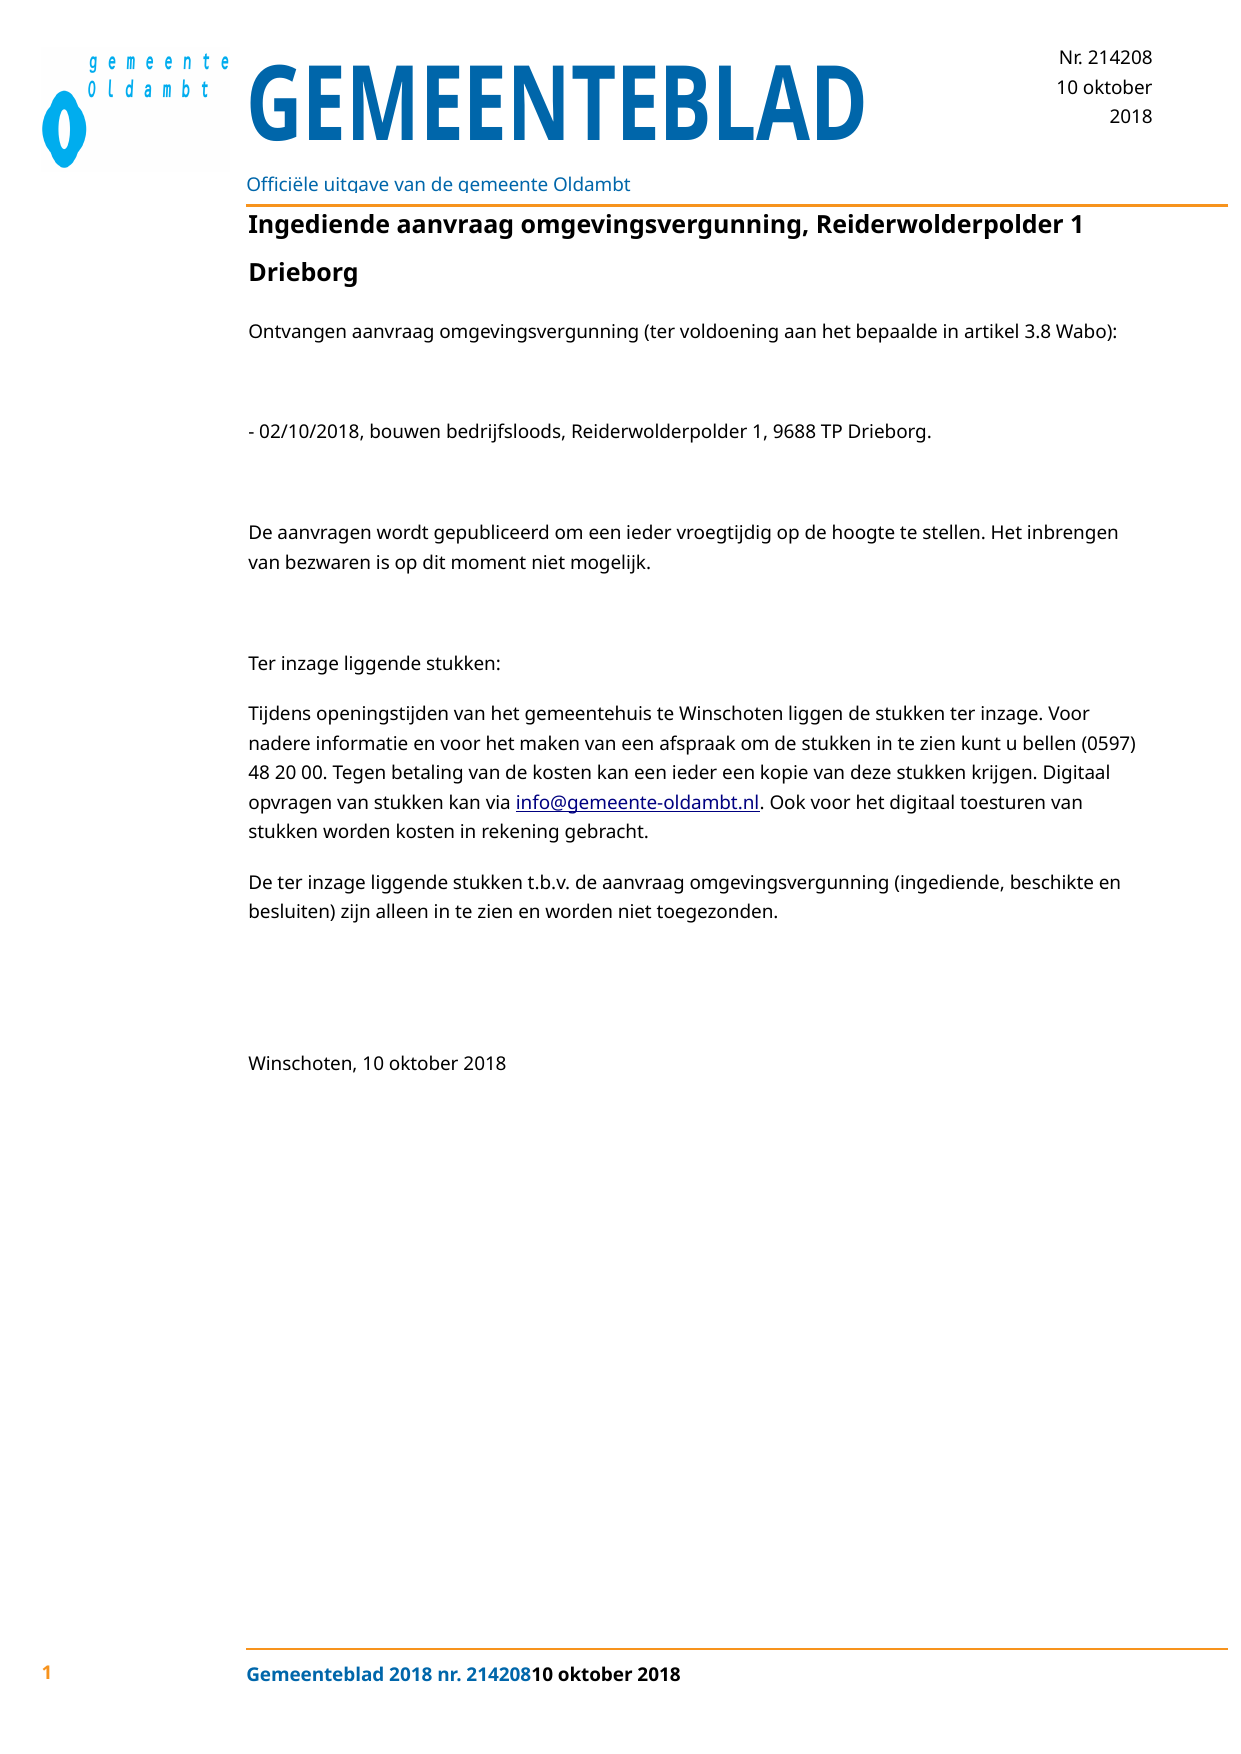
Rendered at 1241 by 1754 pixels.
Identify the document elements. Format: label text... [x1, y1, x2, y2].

text De ter inzage liggende stukken t.b.v. de aanvraag omgevingsvergunning (ingediende, beschikte en besluiten) zijn alleen in te zien en worden niet toegezonden. [248, 869, 1152, 924]
text Tijdens openingstijden van het gemeentehuis te Winschoten liggen de stukken ter inzage. Voor nadere informatie en voor het maken van een afspraak om de stukken in te zien kunt u bellen (0597) 48 20 00. Tegen betaling van de kosten kan een ieder een kopie van deze stukken krijgen. Digitaal opvragen van stukken kan via info@gemeente-oldambt.nl. Ook voor het digitaal toesturen van stukken worden kosten in rekening gebracht. [248, 700, 1152, 844]
text Ingediende aanvraag omgevingsvergunning, Reiderwolderpolder 1 Drieborg [248, 207, 1152, 288]
text Ontvangen aanvraag omgevingsvergunning (ter voldoening aan het bepaalde in artikel 3.8 Wabo): [248, 318, 1152, 344]
picture [41, 47, 231, 172]
text Ter inzage liggende stukken: [248, 650, 1152, 676]
text - 02/10/2018, bouwen bedrijfsloods, Reiderwolderpolder 1, 9688 TP Drieborg. [248, 419, 1152, 444]
text Winschoten, 10 oktober 2018 [248, 1050, 1152, 1076]
text De aanvragen wordt gepubliceerd om een ieder vroegtijdig op de hoogte te stellen. Het inbrengen van bezwaren is op dit moment niet mogelijk. [248, 519, 1152, 575]
